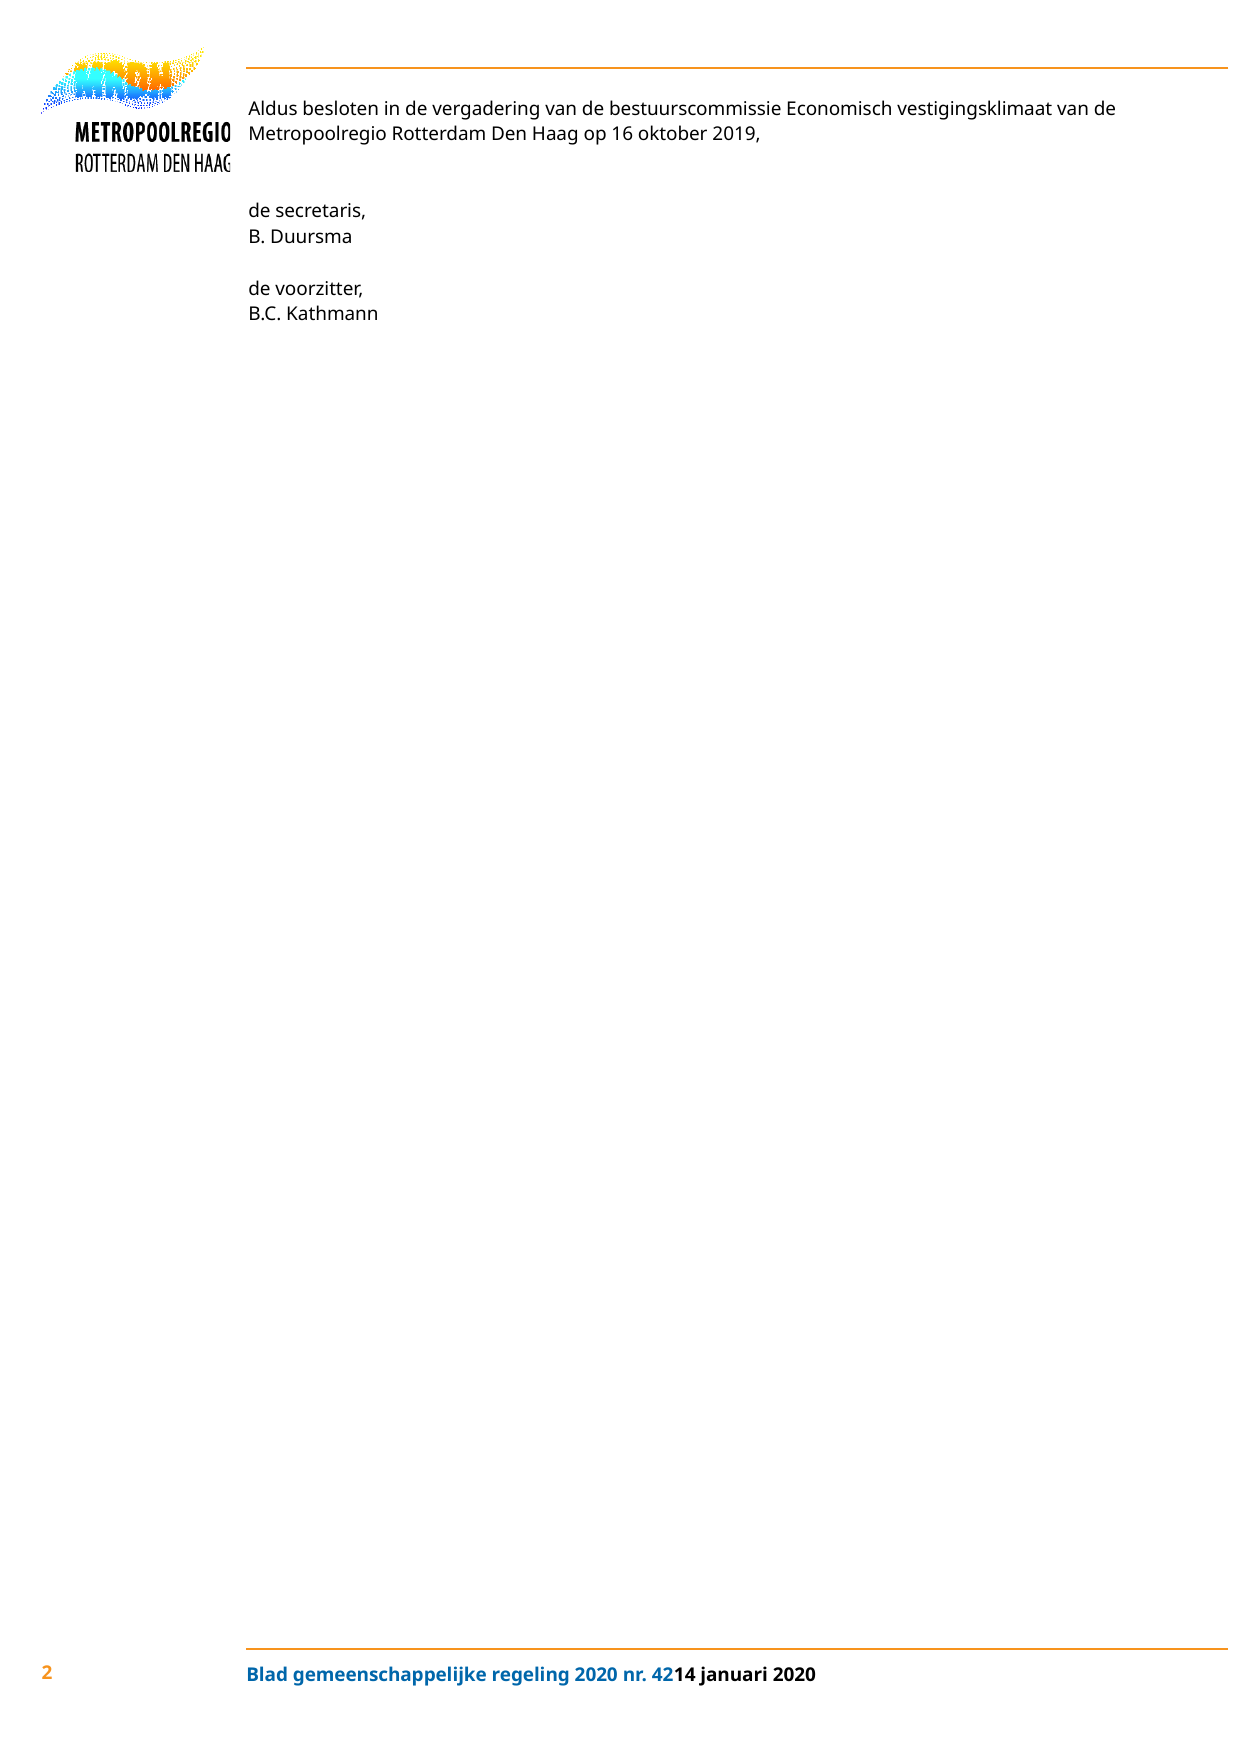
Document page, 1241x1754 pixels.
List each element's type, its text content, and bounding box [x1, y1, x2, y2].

text de secretaris, [248, 198, 1152, 223]
text B.C. Kathmann [248, 301, 1152, 326]
text de voorzitter, [248, 275, 1152, 301]
text B. Duursma [248, 223, 1152, 249]
text Aldus besloten in de vergadering van de bestuurscommissie Economisch vestigingsklimaat van de Metropoolregio Rotterdam Den Haag op 16 oktober 2019, [248, 95, 1152, 146]
picture [41, 47, 231, 172]
